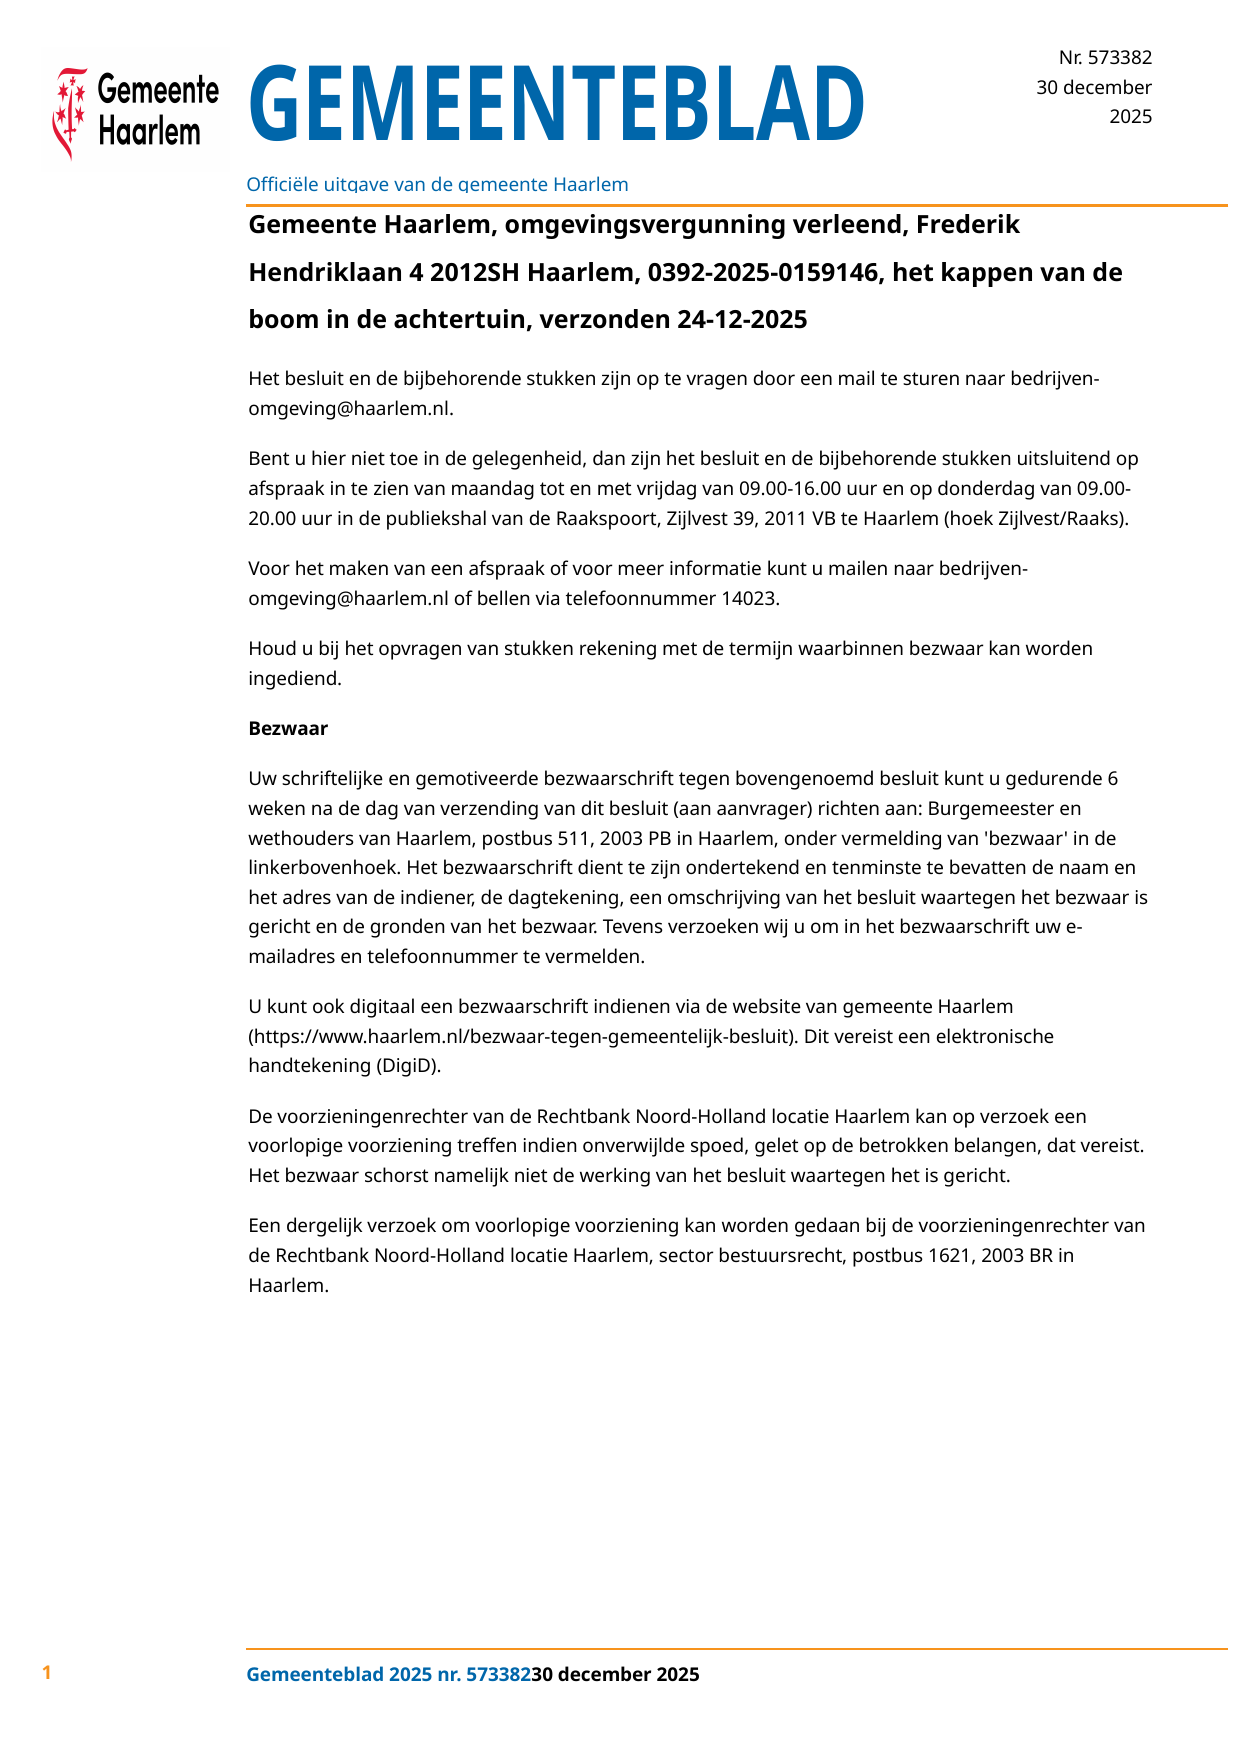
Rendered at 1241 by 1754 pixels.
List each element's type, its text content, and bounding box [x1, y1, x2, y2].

text Een dergelijk verzoek om voorlopige voorziening kan worden gedaan bij de voorzieningenrechter van de Rechtbank Noord-Holland locatie Haarlem, sector bestuursrecht, postbus 1621, 2003 BR in Haarlem. [248, 1213, 1152, 1297]
text Bent u hier niet toe in de gelegenheid, dan zijn het besluit en de bijbehorende stukken uitsluitend op afspraak in te zien van maandag tot en met vrijdag van 09.00-16.00 uur en op donderdag van 09.00-20.00 uur in de publiekshal van de Raakspoort, Zijlvest 39, 2011 VB te Haarlem (hoek Zijlvest/Raaks). [248, 446, 1152, 530]
picture [41, 47, 231, 172]
text Bezwaar [248, 715, 1152, 741]
text Voor het maken van een afspraak of voor meer informatie kunt u mailen naar bedrijven-omgeving@haarlem.nl of bellen via telefoonnummer 14023. [248, 555, 1152, 610]
text Uw schriftelijke en gemotiveerde bezwaarschrift tegen bovengenoemd besluit kunt u gedurende 6 weken na de dag van verzending van dit besluit (aan aanvrager) richten aan: Burgemeester en wethouders van Haarlem, postbus 511, 2003 PB in Haarlem, onder vermelding van 'bezwaar' in de linkerbovenhoek. Het bezwaarschrift dient te zijn ondertekend en tenminste te bevatten de naam en het adres van de indiener, de dagtekening, een omschrijving van het besluit waartegen het bezwaar is gericht en de gronden van het bezwaar. Tevens verzoeken wij u om in het bezwaarschrift uw e-mailadres en telefoonnummer te vermelden. [248, 766, 1152, 969]
text Houd u bij het opvragen van stukken rekening met de termijn waarbinnen bezwaar kan worden ingediend. [248, 635, 1152, 690]
text De voorzieningenrechter van de Rechtbank Noord-Holland locatie Haarlem kan op verzoek een voorlopige voorziening treffen indien onverwijlde spoed, gelet op de betrokken belangen, dat vereist. Het bezwaar schorst namelijk niet de werking van het besluit waartegen het is gericht. [248, 1103, 1152, 1188]
text U kunt ook digitaal een bezwaarschrift indienen via de website van gemeente Haarlem (https://www.haarlem.nl/bezwaar-tegen-gemeentelijk-besluit). Dit vereist een elektronische handtekening (DigiD). [248, 993, 1152, 1078]
text Gemeente Haarlem, omgevingsvergunning verleend, Frederik Hendriklaan 4 2012SH Haarlem, 0392-2025-0159146, het kappen van de boom in de achtertuin, verzonden 24-12-2025 [248, 207, 1152, 336]
text Het besluit en de bijbehorende stukken zijn op te vragen door een mail te sturen naar bedrijven-omgeving@haarlem.nl. [248, 366, 1152, 421]
